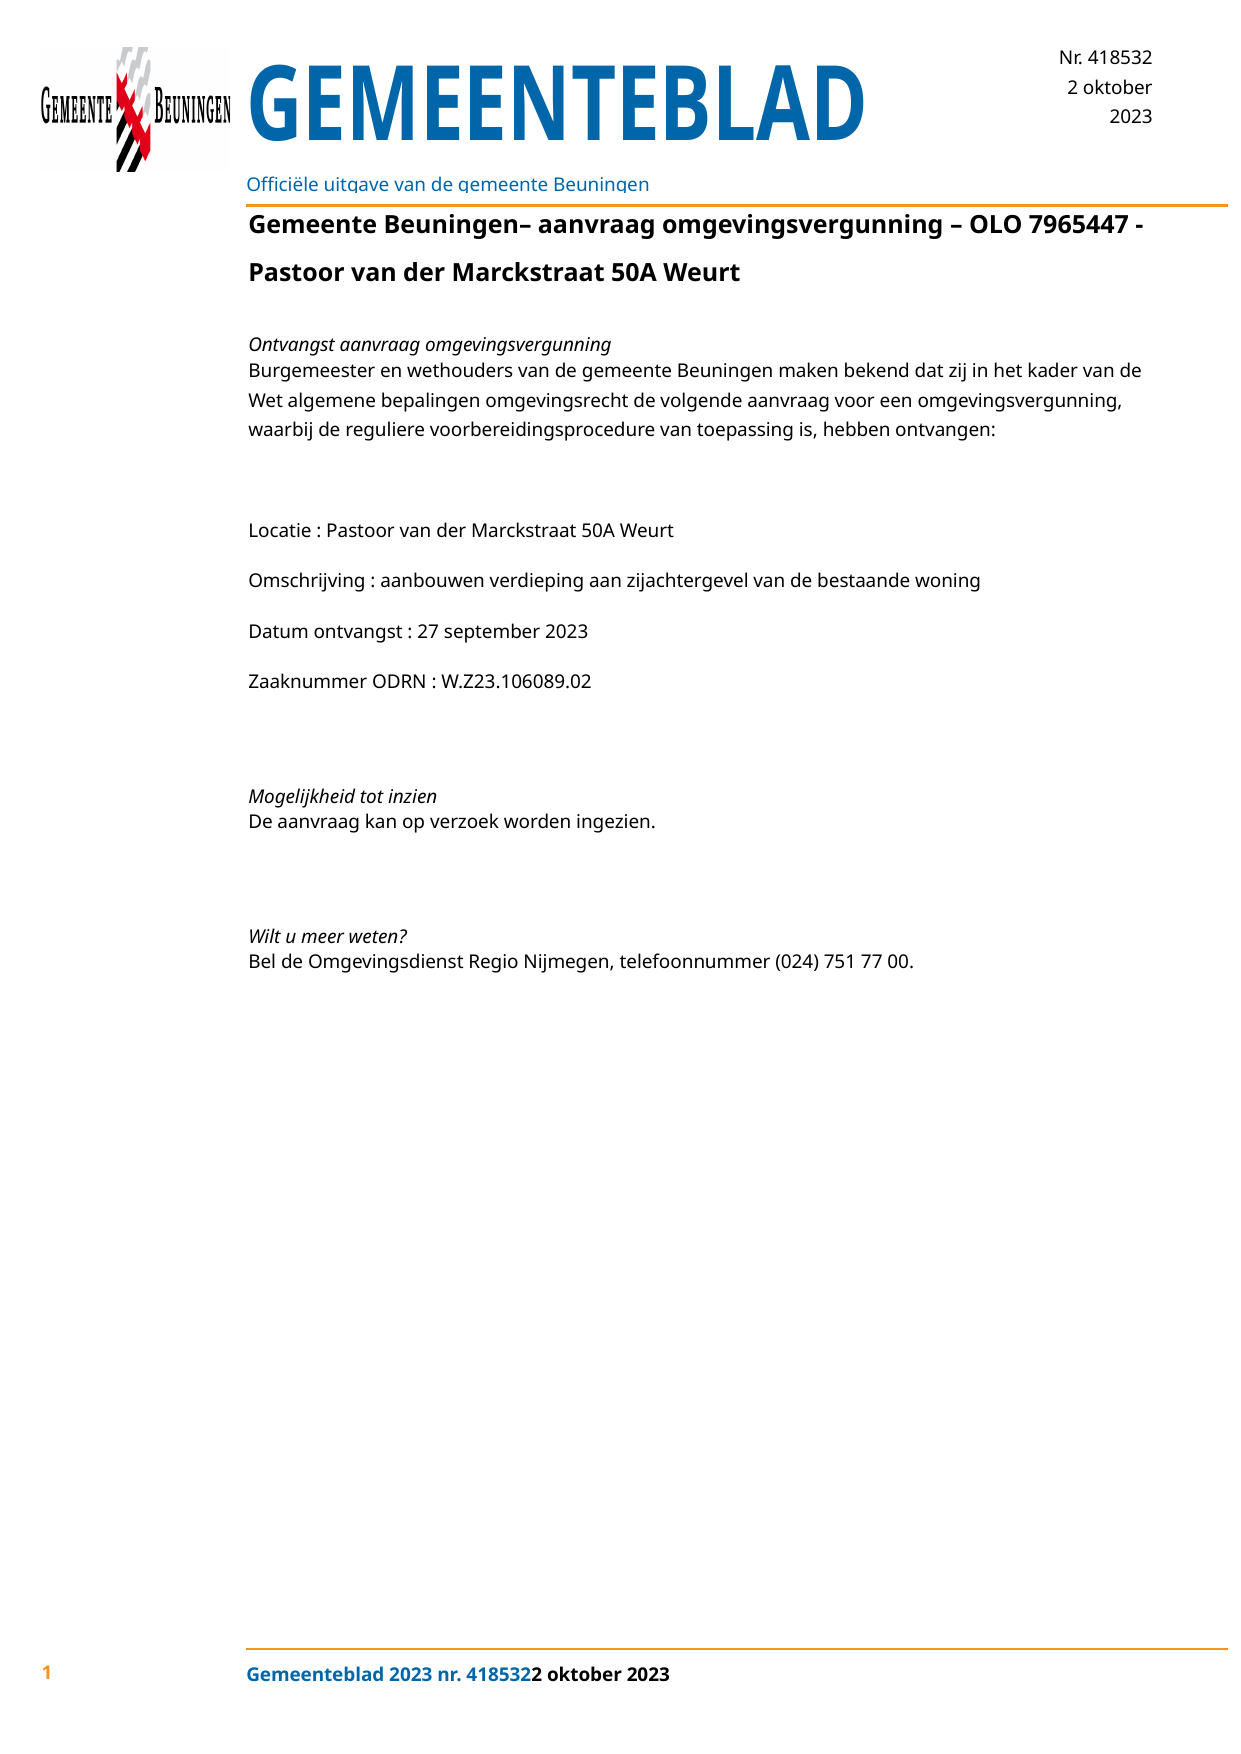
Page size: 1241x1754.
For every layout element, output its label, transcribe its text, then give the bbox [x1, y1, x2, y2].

text Mogelijkheid tot inzien [248, 783, 1152, 808]
text De aanvraag kan op verzoek worden ingezien. [248, 808, 1152, 834]
text Bel de Omgevingsdienst Regio Nijmegen, telefoonnummer (024) 751 77 00. [248, 949, 1152, 974]
text Burgemeester en wethouders van de gemeente Beuningen maken bekend dat zij in het kader van de Wet algemene bepalingen omgevingsrecht de volgende aanvraag voor een omgevingsvergunning, waarbij de reguliere voorbereidingsprocedure van toepassing is, hebben ontvangen: [248, 357, 1152, 442]
text Omschrijving : aanbouwen verdieping aan zijachtergevel van de bestaande woning [248, 568, 1152, 593]
text Datum ontvangst : 27 september 2023 [248, 618, 1152, 644]
text Locatie : Pastoor van der Marckstraat 50A Weurt [248, 517, 1152, 543]
text Ontvangst aanvraag omgevingsvergunning [248, 331, 1152, 357]
text Zaaknummer ODRN : W.Z23.106089.02 [248, 668, 1152, 694]
text Wilt u meer weten? [248, 923, 1152, 949]
picture [41, 47, 231, 172]
text Gemeente Beuningen– aanvraag omgevingsvergunning – OLO 7965447 - Pastoor van der Marckstraat 50A Weurt [248, 207, 1152, 288]
